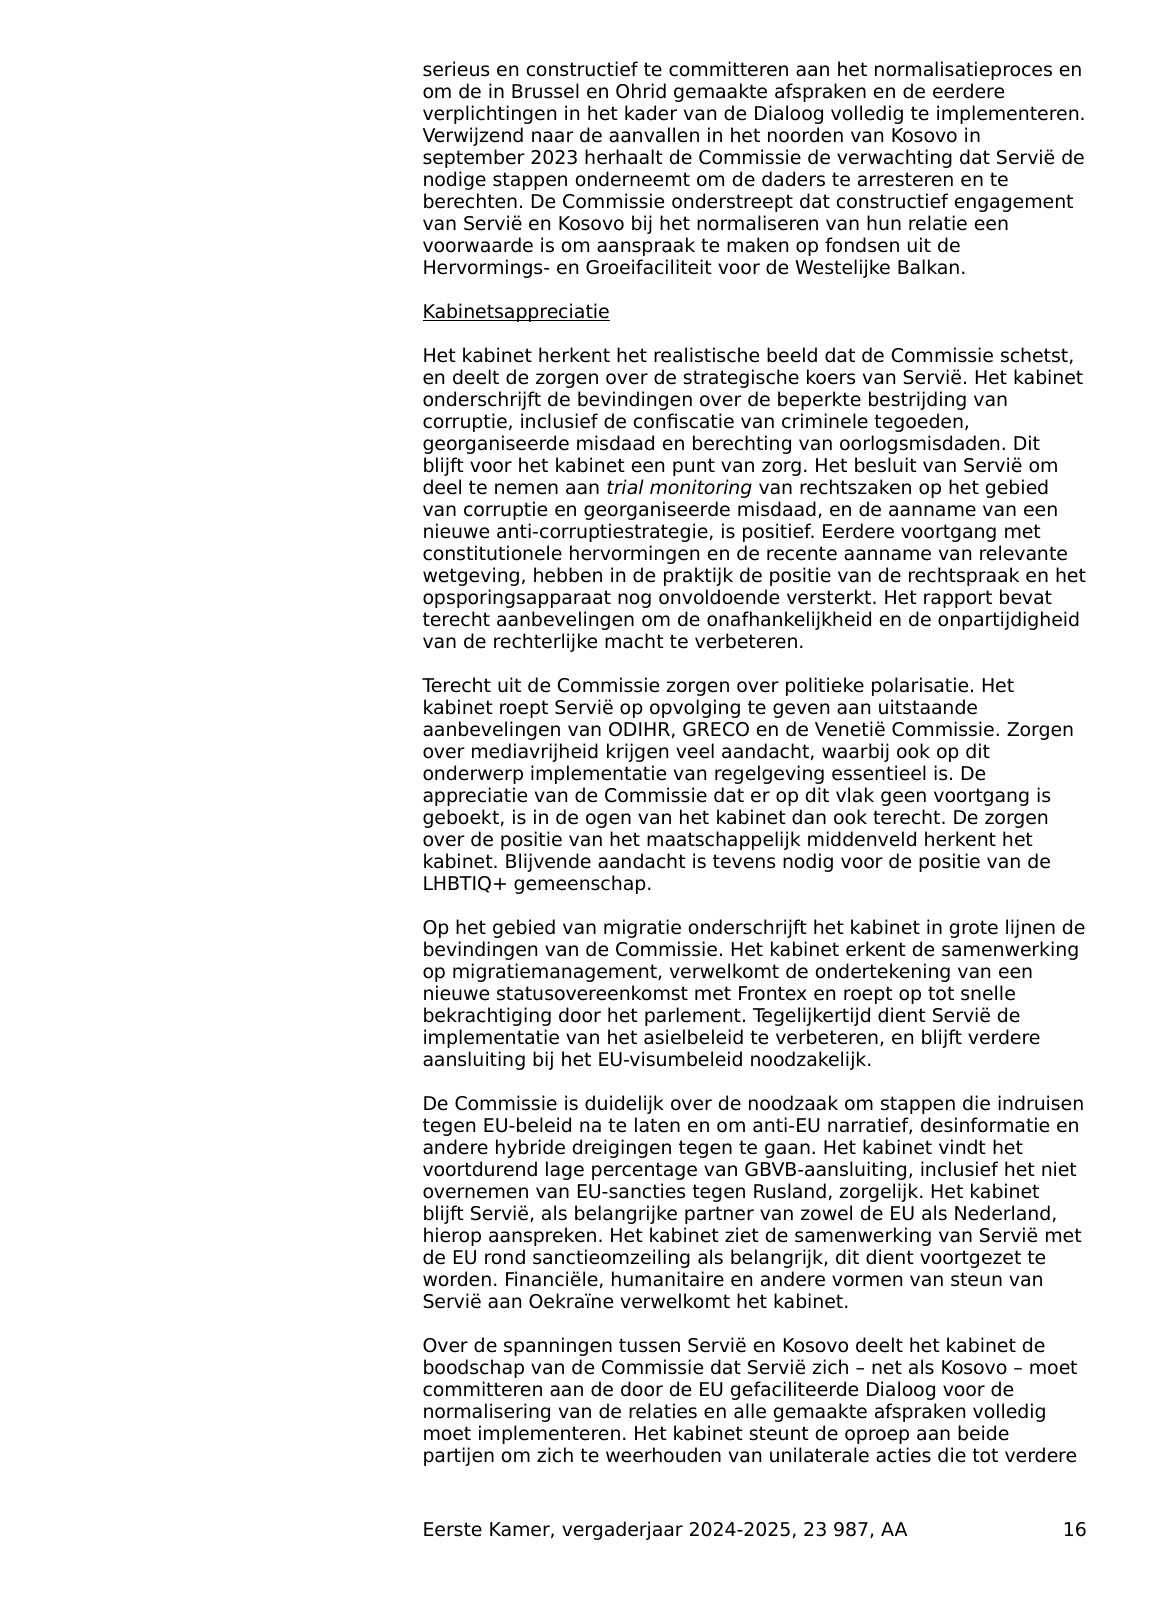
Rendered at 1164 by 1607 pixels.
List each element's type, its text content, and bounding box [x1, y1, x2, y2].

text Het kabinet herkent het realistische beeld dat de Commissie schetst, en deelt de zorgen over de strategische koers van Servië. Het kabinet onderschrijft de bevindingen over de beperkte bestrijding van corruptie, inclusief de confiscatie van criminele tegoeden, georganiseerde misdaad en berechting van oorlogsmisdaden. Dit blijft voor het kabinet een punt van zorg. Het besluit van Servië om deel te nemen aan trial monitoring van rechtszaken op het gebied van corruptie en georganiseerde misdaad, en de aanname van een nieuwe anti-corruptiestrategie, is positief. Eerdere voortgang met constitutionele hervormingen en de recente aanname van relevante wetgeving, hebben in de praktijk de positie van de rechtspraak en het opsporingsapparaat nog onvoldoende versterkt. Het rapport bevat terecht aanbevelingen om de onafhankelijkheid en de onpartijdigheid van de rechterlijke macht te verbeteren. [422, 345, 1087, 653]
text Terecht uit de Commissie zorgen over politieke polarisatie. Het kabinet roept Servië op opvolging te geven aan uitstaande aanbevelingen van ODIHR, GRECO en de Venetië Commissie. Zorgen over mediavrijheid krijgen veel aandacht, waarbij ook op dit onderwerp implementatie van regelgeving essentieel is. De appreciatie van de Commissie dat er op dit vlak geen voortgang is geboekt, is in de ogen van het kabinet dan ook terecht. De zorgen over de positie van het maatschappelijk middenveld herkent het kabinet. Blijvende aandacht is tevens nodig voor de positie van de LHBTIQ+ gemeenschap. [422, 675, 1087, 895]
subtitle Kabinetsappreciatie [422, 301, 1087, 323]
text Op het gebied van migratie onderschrijft het kabinet in grote lijnen de bevindingen van de Commissie. Het kabinet erkent de samenwerking op migratiemanagement, verwelkomt de ondertekening van een nieuwe statusovereenkomst met Frontex en roept op tot snelle bekrachtiging door het parlement. Tegelijkertijd dient Servië de implementatie van het asielbeleid te verbeteren, en blijft verdere aansluiting bij het EU-visumbeleid noodzakelijk. [422, 917, 1087, 1071]
text serieus en constructief te committeren aan het normalisatieproces en om de in Brussel en Ohrid gemaakte afspraken en de eerdere verplichtingen in het kader van de Dialoog volledig te implementeren. Verwijzend naar de aanvallen in het noorden van Kosovo in september 2023 herhaalt de Commissie de verwachting dat Servië de nodige stappen onderneemt om de daders te arresteren en te berechten. De Commissie onderstreept dat constructief engagement van Servië en Kosovo bij het normaliseren van hun relatie een voorwaarde is om aanspraak te maken op fondsen uit de Hervormings- en Groeifaciliteit voor de Westelijke Balkan. [422, 59, 1087, 279]
text Over de spanningen tussen Servië en Kosovo deelt het kabinet de boodschap van de Commissie dat Servië zich – net als Kosovo – moet committeren aan de door de EU gefaciliteerde Dialoog voor de normalisering van de relaties en alle gemaakte afspraken volledig moet implementeren. Het kabinet steunt de oproep aan beide partijen om zich te weerhouden van unilaterale acties die tot verdere [422, 1335, 1087, 1467]
text De Commissie is duidelijk over de noodzaak om stappen die indruisen tegen EU-beleid na te laten en om anti-EU narratief, desinformatie en andere hybride dreigingen tegen te gaan. Het kabinet vindt het voortdurend lage percentage van GBVB-aansluiting, inclusief het niet overnemen van EU-sancties tegen Rusland, zorgelijk. Het kabinet blijft Servië, als belangrijke partner van zowel de EU als Nederland, hierop aanspreken. Het kabinet ziet de samenwerking van Servië met de EU rond sanctieomzeiling als belangrijk, dit dient voortgezet te worden. Financiële, humanitaire en andere vormen van steun van Servië aan Oekraïne verwelkomt het kabinet. [422, 1093, 1087, 1313]
